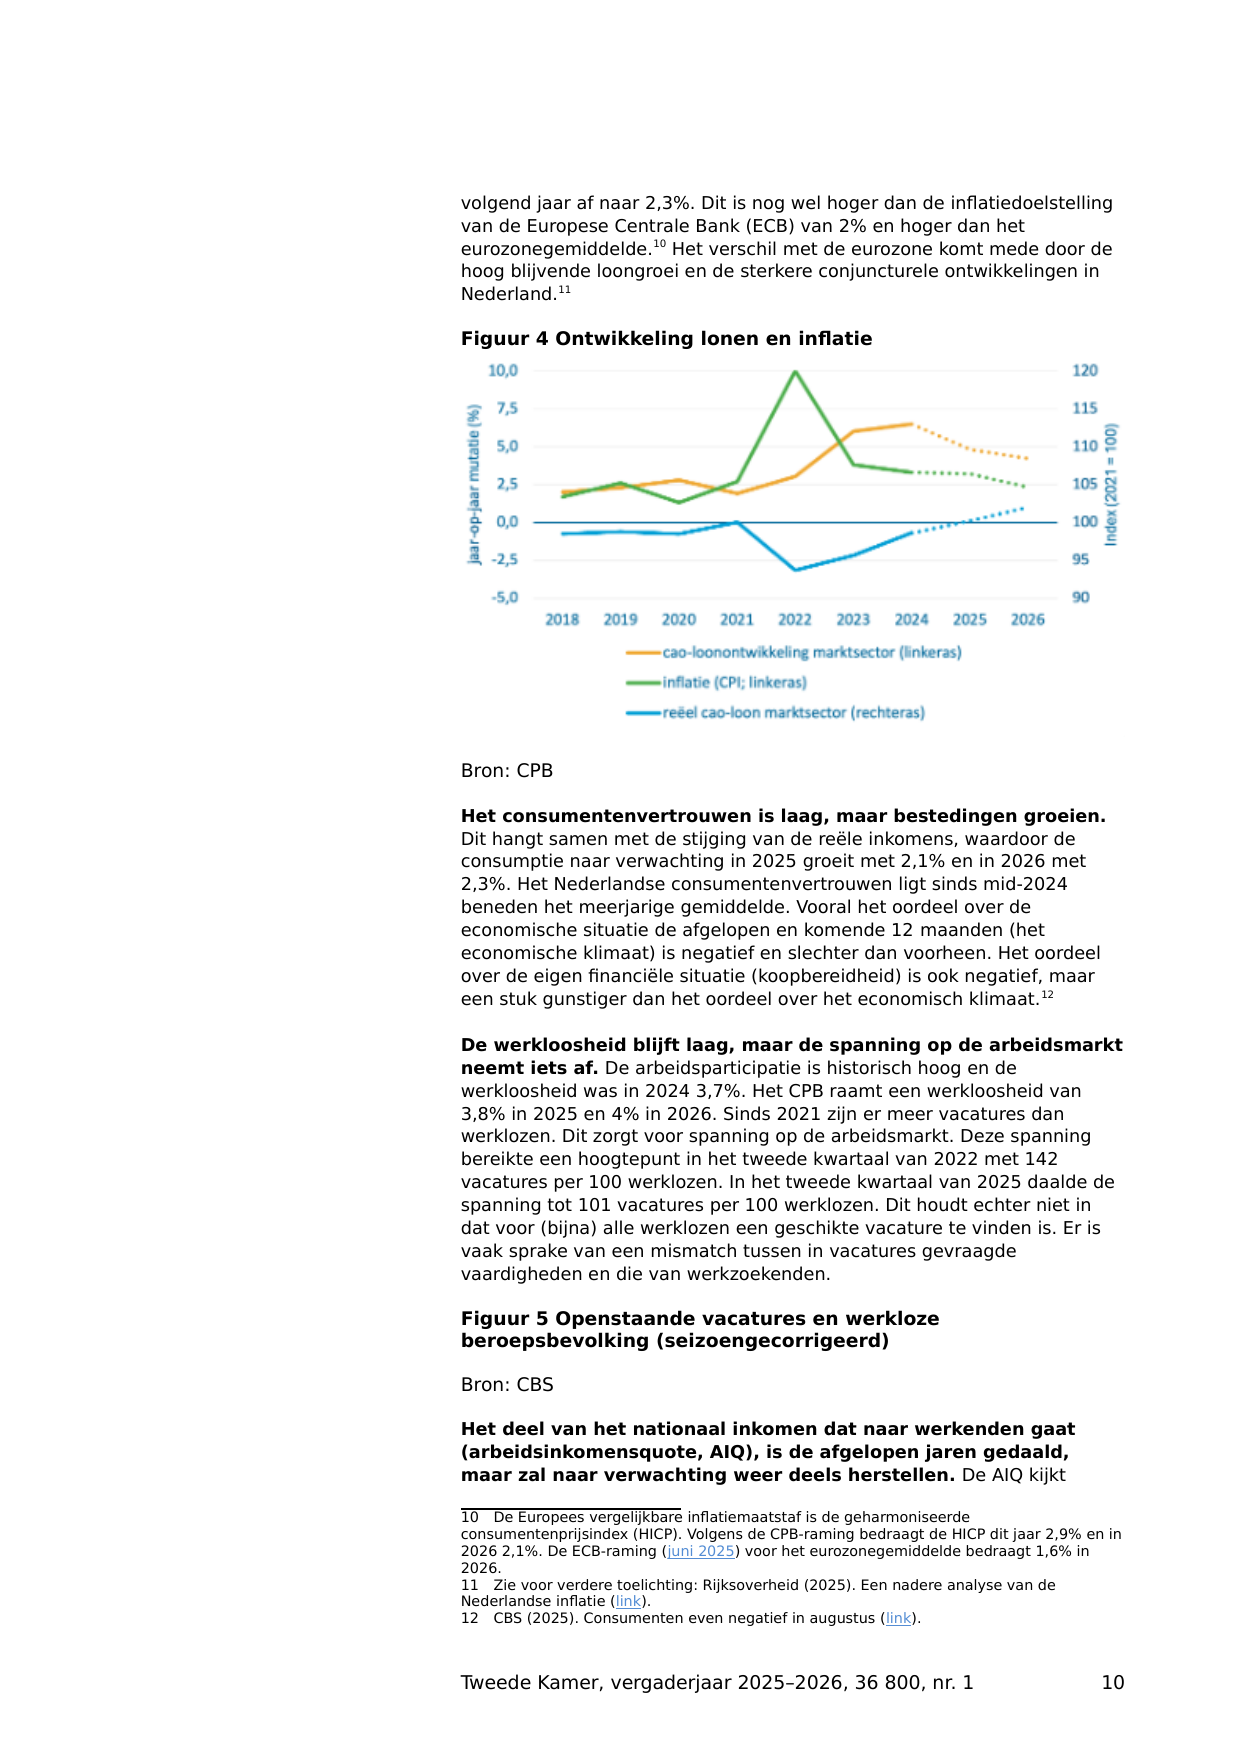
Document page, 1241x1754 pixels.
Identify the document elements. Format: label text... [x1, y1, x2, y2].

text Bron: CPB [461, 760, 1125, 782]
text Het deel van het nationaal inkomen dat naar werkenden gaat (arbeidsinkomensquote, AIQ), is de afgelopen jaren gedaald, maar zal naar verwachting weer deels herstellen. De AIQ kijkt [461, 1417, 1125, 1486]
text Bron: CBS [461, 1374, 1125, 1396]
text __CBS (2025). Consumenten even negatief in augustus (link). [461, 1610, 1125, 1627]
text De werkloosheid blijft laag, maar de spanning op de arbeidsmarkt neemt iets af. De arbeidsparticipatie is historisch hoog en de werkloosheid was in 2024 3,7%. Het CPB raamt een werkloosheid van 3,8% in 2025 en 4% in 2026. Sinds 2021 zijn er meer vacatures dan werklozen. Dit zorgt voor spanning op de arbeidsmarkt. Deze spanning bereikte een hoogtepunt in het tweede kwartaal van 2022 met 142 vacatures per 100 werklozen. In het tweede kwartaal van 2025 daalde de spanning tot 101 vacatures per 100 werklozen. Dit houdt echter niet in dat voor (bijna) alle werklozen een geschikte vacature te vinden is. Er is vaak sprake van een mismatch tussen in vacatures gevraagde vaardigheden en die van werkzoekenden. [461, 1033, 1125, 1285]
title Figuur 5 Openstaande vacatures en werkloze beroepsbevolking (seizoengecorrigeerd) [461, 1308, 1125, 1352]
text Het consumentenvertrouwen is laag, maar bestedingen groeien. Dit hangt samen met de stijging van de reële inkomens, waardoor de consumptie naar verwachting in 2025 groeit met 2,1% en in 2026 met 2,3%. Het Nederlandse consumentenvertrouwen ligt sinds mid-2024 beneden het meerjarige gemiddelde. Vooral het oordeel over de economische situatie de afgelopen en komende 12 maanden (het economische klimaat) is negatief en slechter dan voorheen. Het oordeel over de eigen financiële situatie (koopbereidheid) is ook negatief, maar een stuk gunstiger dan het oordeel over het economisch klimaat. [461, 804, 1125, 1010]
title Figuur 4 Ontwikkeling lonen en inflatie [461, 328, 1125, 350]
text volgend jaar af naar 2,3%. Dit is nog wel hoger dan de inflatiedoelstelling van de Europese Centrale Bank (ECB) van 2% en hoger dan het eurozonegemiddelde. Het verschil met de eurozone komt mede door de hoog blijvende loongroei en de sterkere conjuncturele ontwikkelingen in Nederland. [461, 191, 1125, 305]
text __De Europees vergelijkbare inflatiemaatstaf is de geharmoniseerde consumentenprijsindex (HICP). Volgens de CPB-raming bedraagt de HICP dit jaar 2,9% en in 2026 2,1%. De ECB-raming (juni 2025) voor het eurozonegemiddelde bedraagt 1,6% in 2026. [461, 1509, 1125, 1577]
text __Zie voor verdere toelichting: Rijksoverheid (2025). Een nadere analyse van de Nederlandse inflatie (link). [461, 1577, 1125, 1610]
